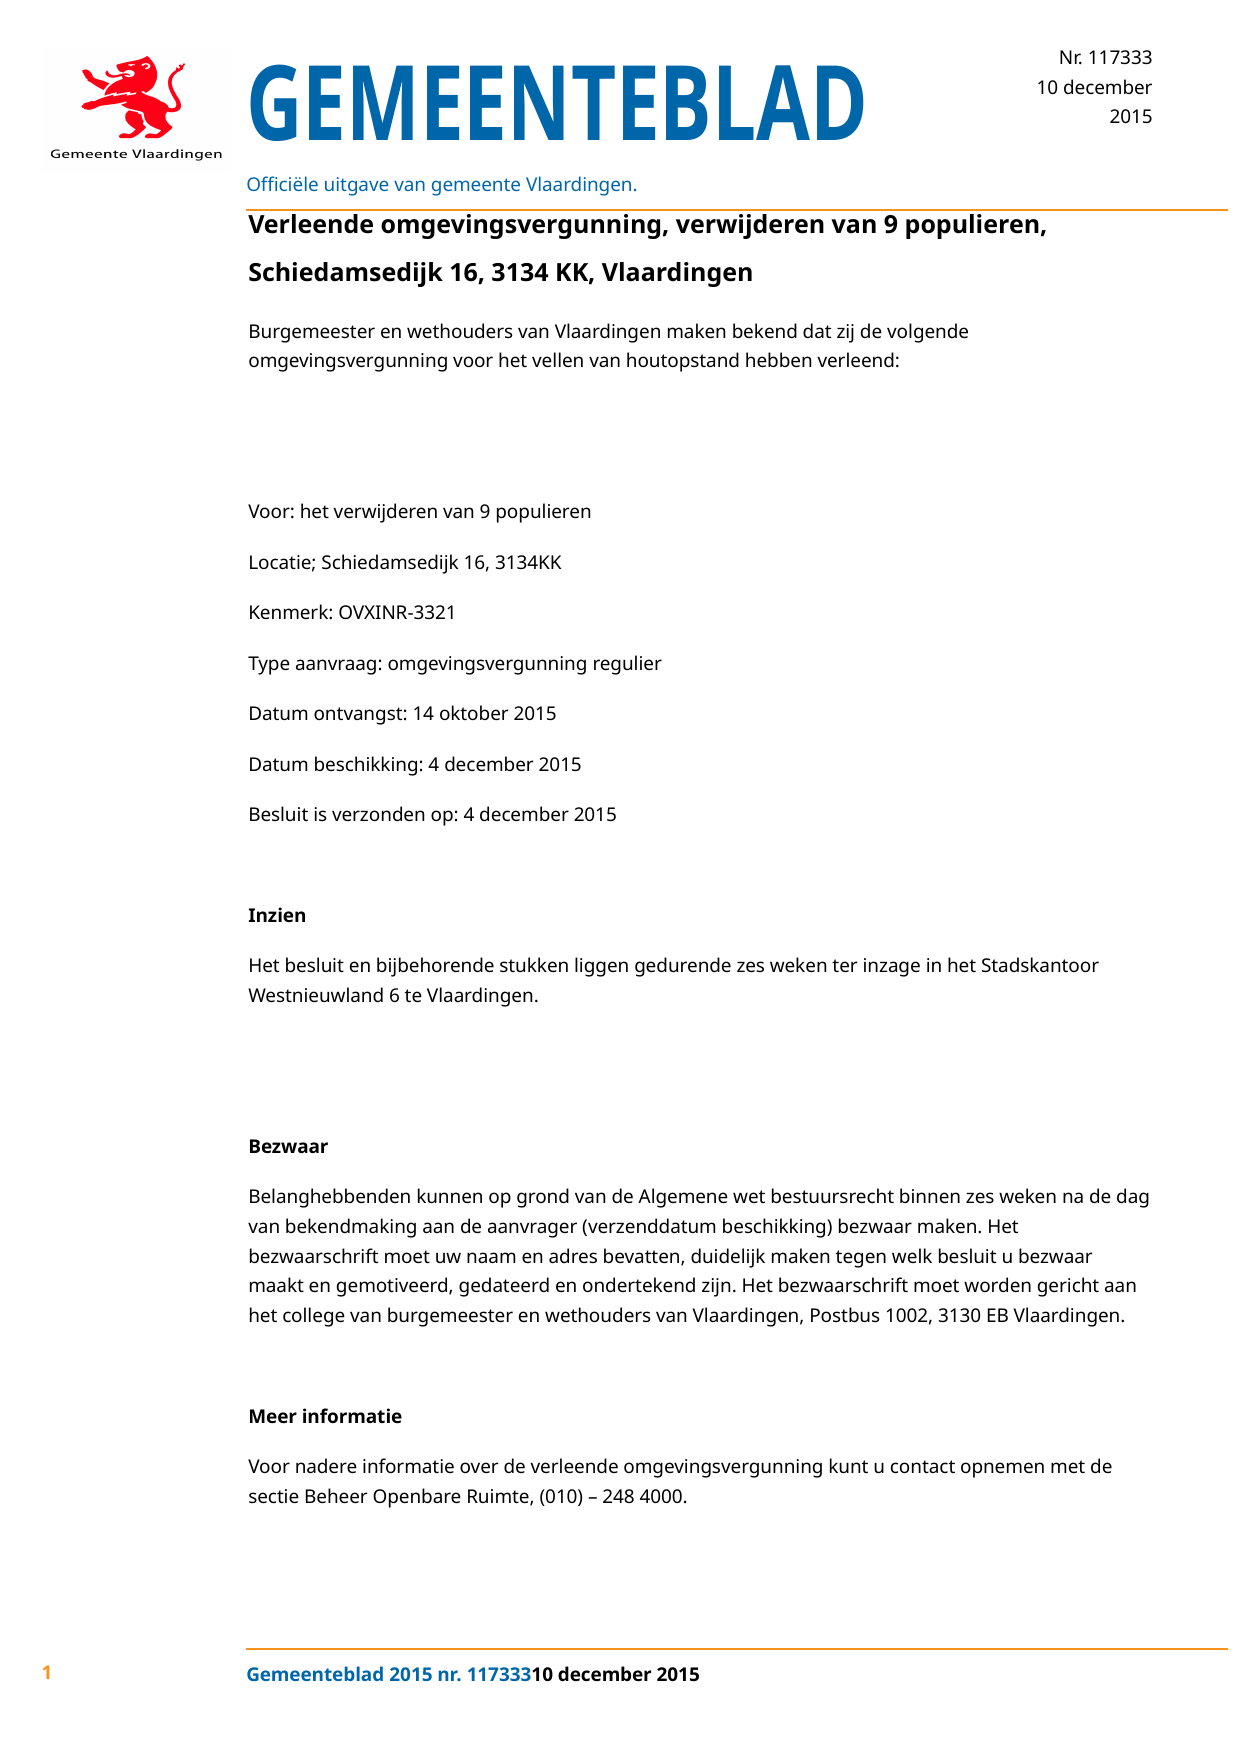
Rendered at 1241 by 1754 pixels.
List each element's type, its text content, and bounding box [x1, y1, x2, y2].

text Meer informatie [248, 1403, 1152, 1429]
text Burgemeester en wethouders van Vlaardingen maken bekend dat zij de volgende omgevingsvergunning voor het vellen van houtopstand hebben verleend: [248, 318, 1152, 373]
text Belanghebbenden kunnen op grond van de Algemene wet bestuursrecht binnen zes weken na de dag van bekendmaking aan de aanvrager (verzenddatum beschikking) bezwaar maken. Het bezwaarschrift moet uw naam en adres bevatten, duidelijk maken tegen welk besluit u bezwaar maakt en gemotiveerd, gedateerd en ondertekend zijn. Het bezwaarschrift moet worden gericht aan het college van burgemeester en wethouders van Vlaardingen, Postbus 1002, 3130 EB Vlaardingen. [248, 1184, 1152, 1328]
text Verleende omgevingsvergunning, verwijderen van 9 populieren, Schiedamsedijk 16, 3134 KK, Vlaardingen [248, 211, 1152, 288]
text Voor: het verwijderen van 9 populieren [248, 499, 1152, 524]
text Datum beschikking: 4 december 2015 [248, 751, 1152, 777]
text Inzien [248, 902, 1152, 928]
text Besluit is verzonden op: 4 december 2015 [248, 801, 1152, 827]
text Bezwaar [248, 1133, 1152, 1159]
text Voor nadere informatie over de verleende omgevingsvergunning kunt u contact opnemen met de sectie Beheer Openbare Ruimte, (010) – 248 4000. [248, 1453, 1152, 1509]
picture [41, 47, 231, 172]
text Type aanvraag: omgevingsvergunning regulier [248, 650, 1152, 676]
text Datum ontvangst: 14 oktober 2015 [248, 700, 1152, 726]
text Het besluit en bijbehorende stukken liggen gedurende zes weken ter inzage in het Stadskantoor Westnieuwland 6 te Vlaardingen. [248, 952, 1152, 1008]
text Locatie; Schiedamsedijk 16, 3134KK [248, 549, 1152, 575]
text Kenmerk: OVXINR-3321 [248, 599, 1152, 625]
